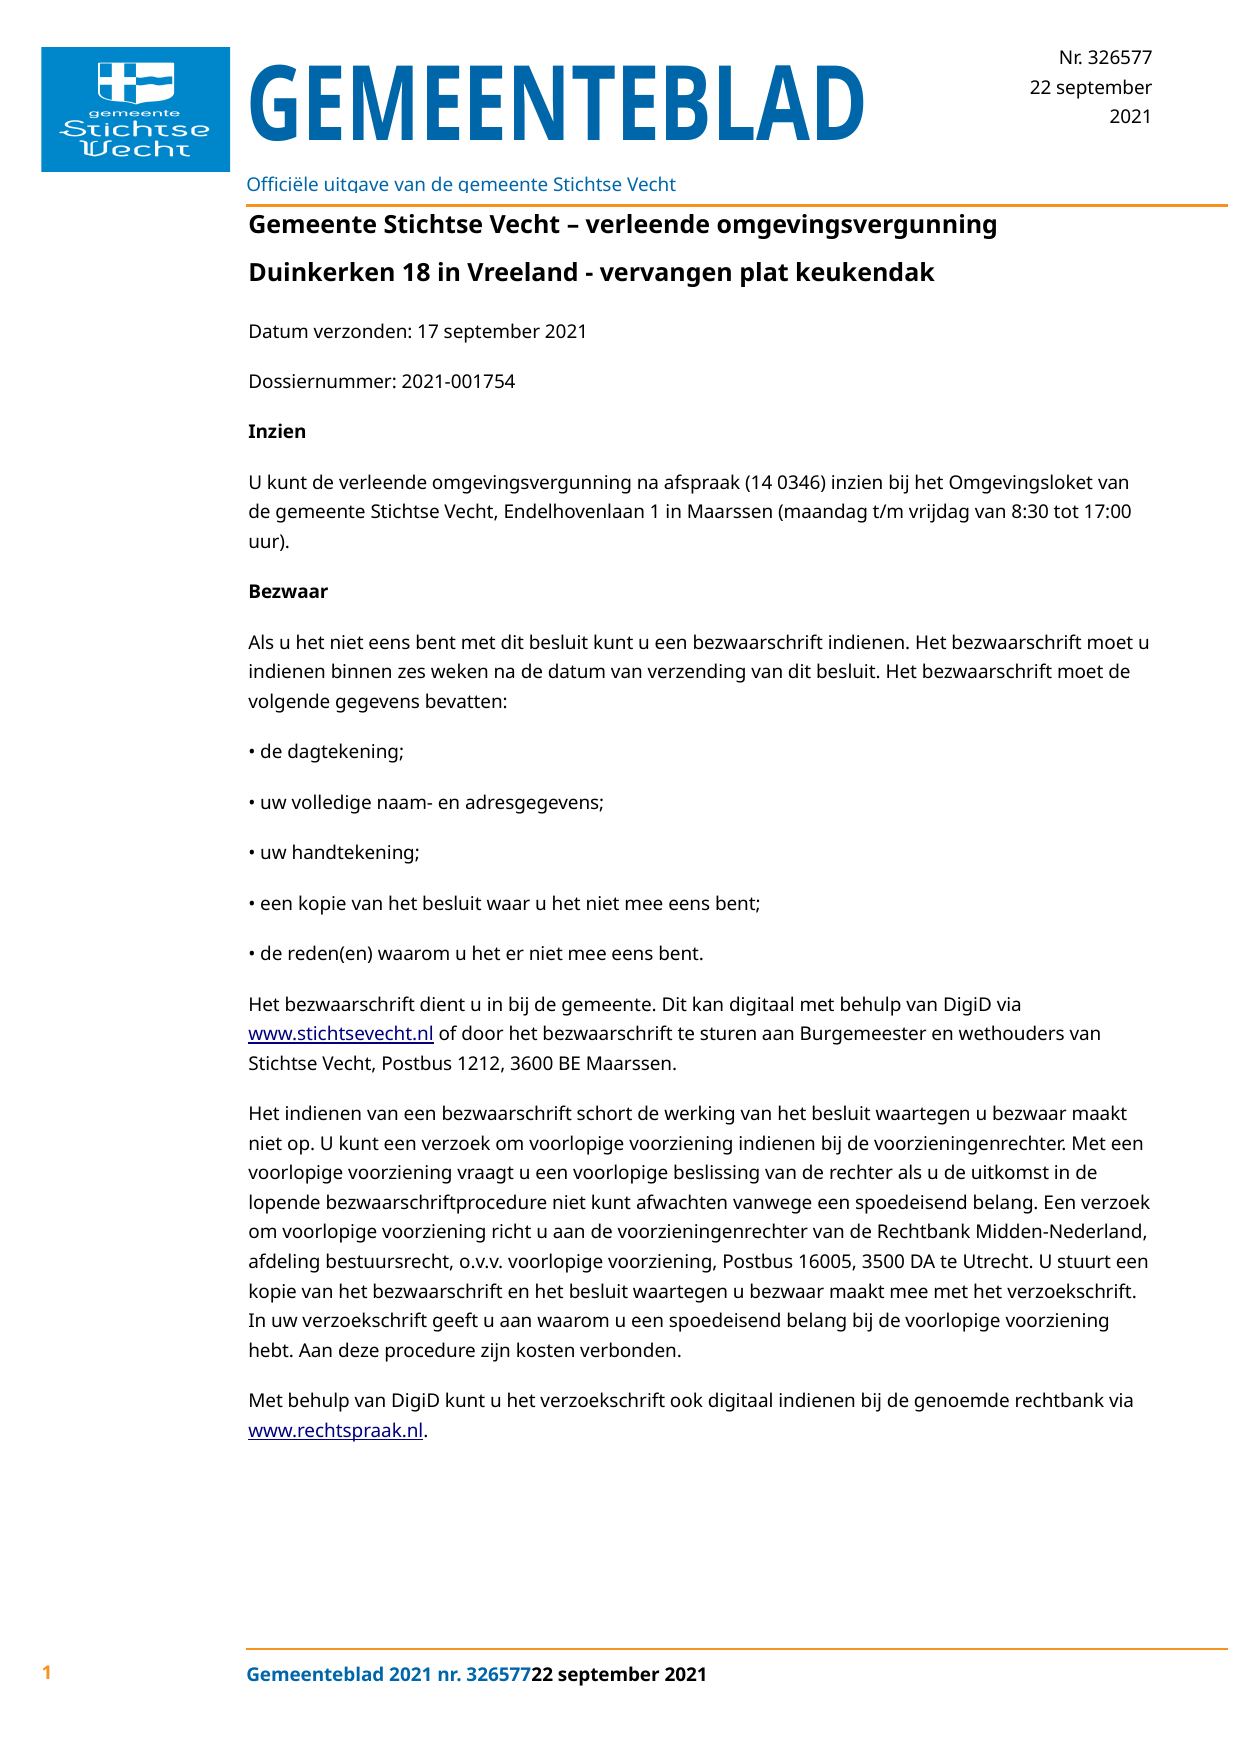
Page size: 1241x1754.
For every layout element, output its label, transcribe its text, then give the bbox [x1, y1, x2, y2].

text Het bezwaarschrift dient u in bij de gemeente. Dit kan digitaal met behulp van DigiD via www.stichtsevecht.nl of door het bezwaarschrift te sturen aan Burgemeester en wethouders van Stichtse Vecht, Postbus 1212, 3600 BE Maarssen. [248, 991, 1152, 1076]
text Bezwaar [248, 579, 1152, 604]
text Als u het niet eens bent met dit besluit kunt u een bezwaarschrift indienen. Het bezwaarschrift moet u indienen binnen zes weken na de datum van verzending van dit besluit. Het bezwaarschrift moet de volgende gegevens bevatten: [248, 629, 1152, 714]
text U kunt de verleende omgevingsvergunning na afspraak (14 0346) inzien bij het Omgevingsloket van de gemeente Stichtse Vecht, Endelhovenlaan 1 in Maarssen (maandag t/m vrijdag van 8:30 tot 17:00 uur). [248, 469, 1152, 554]
picture [99, 63, 135, 101]
text • uw volledige naam- en adresgegevens; [248, 789, 1152, 815]
text Gemeente Stichtse Vecht – verleende omgevingsvergunning Duinkerken 18 in Vreeland - vervangen plat keukendak [248, 207, 1152, 288]
text Met behulp van DigiD kunt u het verzoekschrift ook digitaal indienen bij de genoemde rechtbank via www.rechtspraak.nl. [248, 1387, 1152, 1443]
text • de reden(en) waarom u het er niet mee eens bent. [248, 940, 1152, 966]
text Datum verzonden: 17 september 2021 [248, 318, 1152, 344]
text Dossiernummer: 2021-001754 [248, 368, 1152, 394]
text Inzien [248, 419, 1152, 444]
text Het indienen van een bezwaarschrift schort de werking van het besluit waartegen u bezwaar maakt niet op. U kunt een verzoek om voorlopige voorziening indienen bij de voorzieningenrechter. Met een voorlopige voorziening vraagt u een voorlopige beslissing van de rechter als u de uitkomst in de lopende bezwaarschriftprocedure niet kunt afwachten vanwege een spoedeisend belang. Een verzoek om voorlopige voorziening richt u aan de voorzieningenrechter van de Rechtbank Midden-Nederland, afdeling bestuursrecht, o.v.v. voorlopige voorziening, Postbus 16005, 3500 DA te Utrecht. U stuurt een kopie van het bezwaarschrift en het besluit waartegen u bezwaar maakt mee met het verzoekschrift. In uw verzoekschrift geeft u aan waarom u een spoedeisend belang bij de voorlopige voorziening hebt. Aan deze procedure zijn kosten verbonden. [248, 1100, 1152, 1363]
text • uw handtekening; [248, 839, 1152, 865]
text • een kopie van het besluit waar u het niet mee eens bent; [248, 890, 1152, 916]
picture [137, 63, 174, 103]
text • de dagtekening; [248, 739, 1152, 764]
